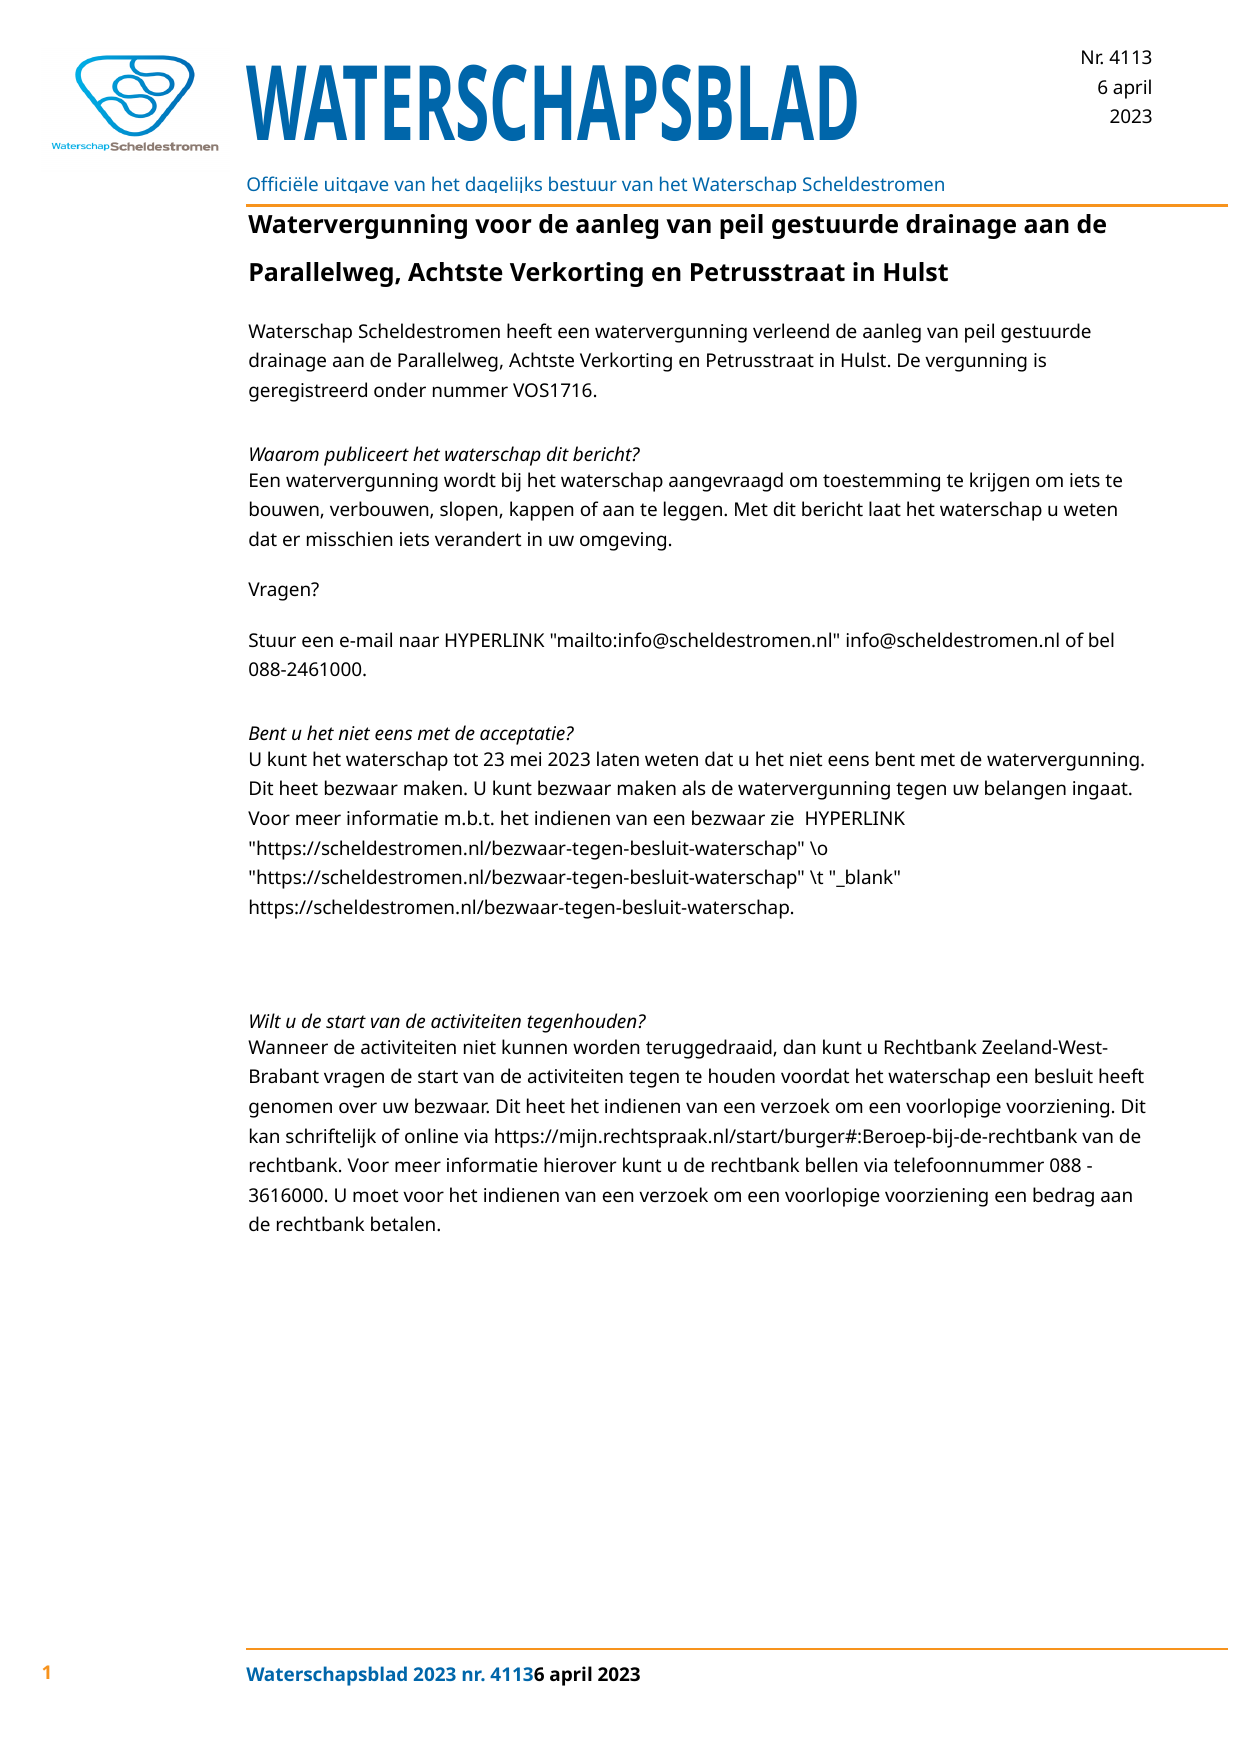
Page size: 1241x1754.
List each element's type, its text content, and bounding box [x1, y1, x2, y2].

text Wanneer de activiteiten niet kunnen worden teruggedraaid, dan kunt u Rechtbank Zeeland-West-Brabant vragen de start van de activiteiten tegen te houden voordat het waterschap een besluit heeft genomen over uw bezwaar. Dit heet het indienen van een verzoek om een voorlopige voorziening. Dit kan schriftelijk of online via https://mijn.rechtspraak.nl/start/burger#:Beroep-bij-de-rechtbank van de rechtbank. Voor meer informatie hierover kunt u de rechtbank bellen via telefoonnummer 088 - 3616000. U moet voor het indienen van een verzoek om een voorlopige voorziening een bedrag aan de rechtbank betalen. [248, 1034, 1152, 1237]
text Waterschap Scheldestromen heeft een watervergunning verleend de aanleg van peil gestuurde drainage aan de Parallelweg, Achtste Verkorting en Petrusstraat in Hulst. De vergunning is geregistreerd onder nummer VOS1716. [248, 318, 1152, 403]
text Een watervergunning wordt bij het waterschap aangevraagd om toestemming te krijgen om iets te bouwen, verbouwen, slopen, kappen of aan te leggen. Met dit bericht laat het waterschap u weten dat er misschien iets verandert in uw omgeving. [248, 467, 1152, 552]
text Waarom publiceert het waterschap dit bericht? [248, 441, 1152, 467]
picture [41, 47, 231, 172]
text Vragen? [248, 576, 1152, 602]
text Watervergunning voor de aanleg van peil gestuurde drainage aan de Parallelweg, Achtste Verkorting en Petrusstraat in Hulst [248, 207, 1152, 288]
text Wilt u de start van de activiteiten tegenhouden? [248, 1008, 1152, 1034]
text Bent u het niet eens met de acceptatie? [248, 720, 1152, 746]
text U kunt het waterschap tot 23 mei 2023 laten weten dat u het niet eens bent met de watervergunning. Dit heet bezwaar maken. U kunt bezwaar maken als de watervergunning tegen uw belangen ingaat. Voor meer informatie m.b.t. het indienen van een bezwaar zie HYPERLINK "https://scheldestromen.nl/bezwaar-tegen-besluit-waterschap" \o "https://scheldestromen.nl/bezwaar-tegen-besluit-waterschap" \t "_blank" https://scheldestromen.nl/bezwaar-tegen-besluit-waterschap. [248, 746, 1152, 920]
text Stuur een e-mail naar HYPERLINK "mailto:info@scheldestromen.nl" info@scheldestromen.nl of bel 088-2461000. [248, 627, 1152, 682]
